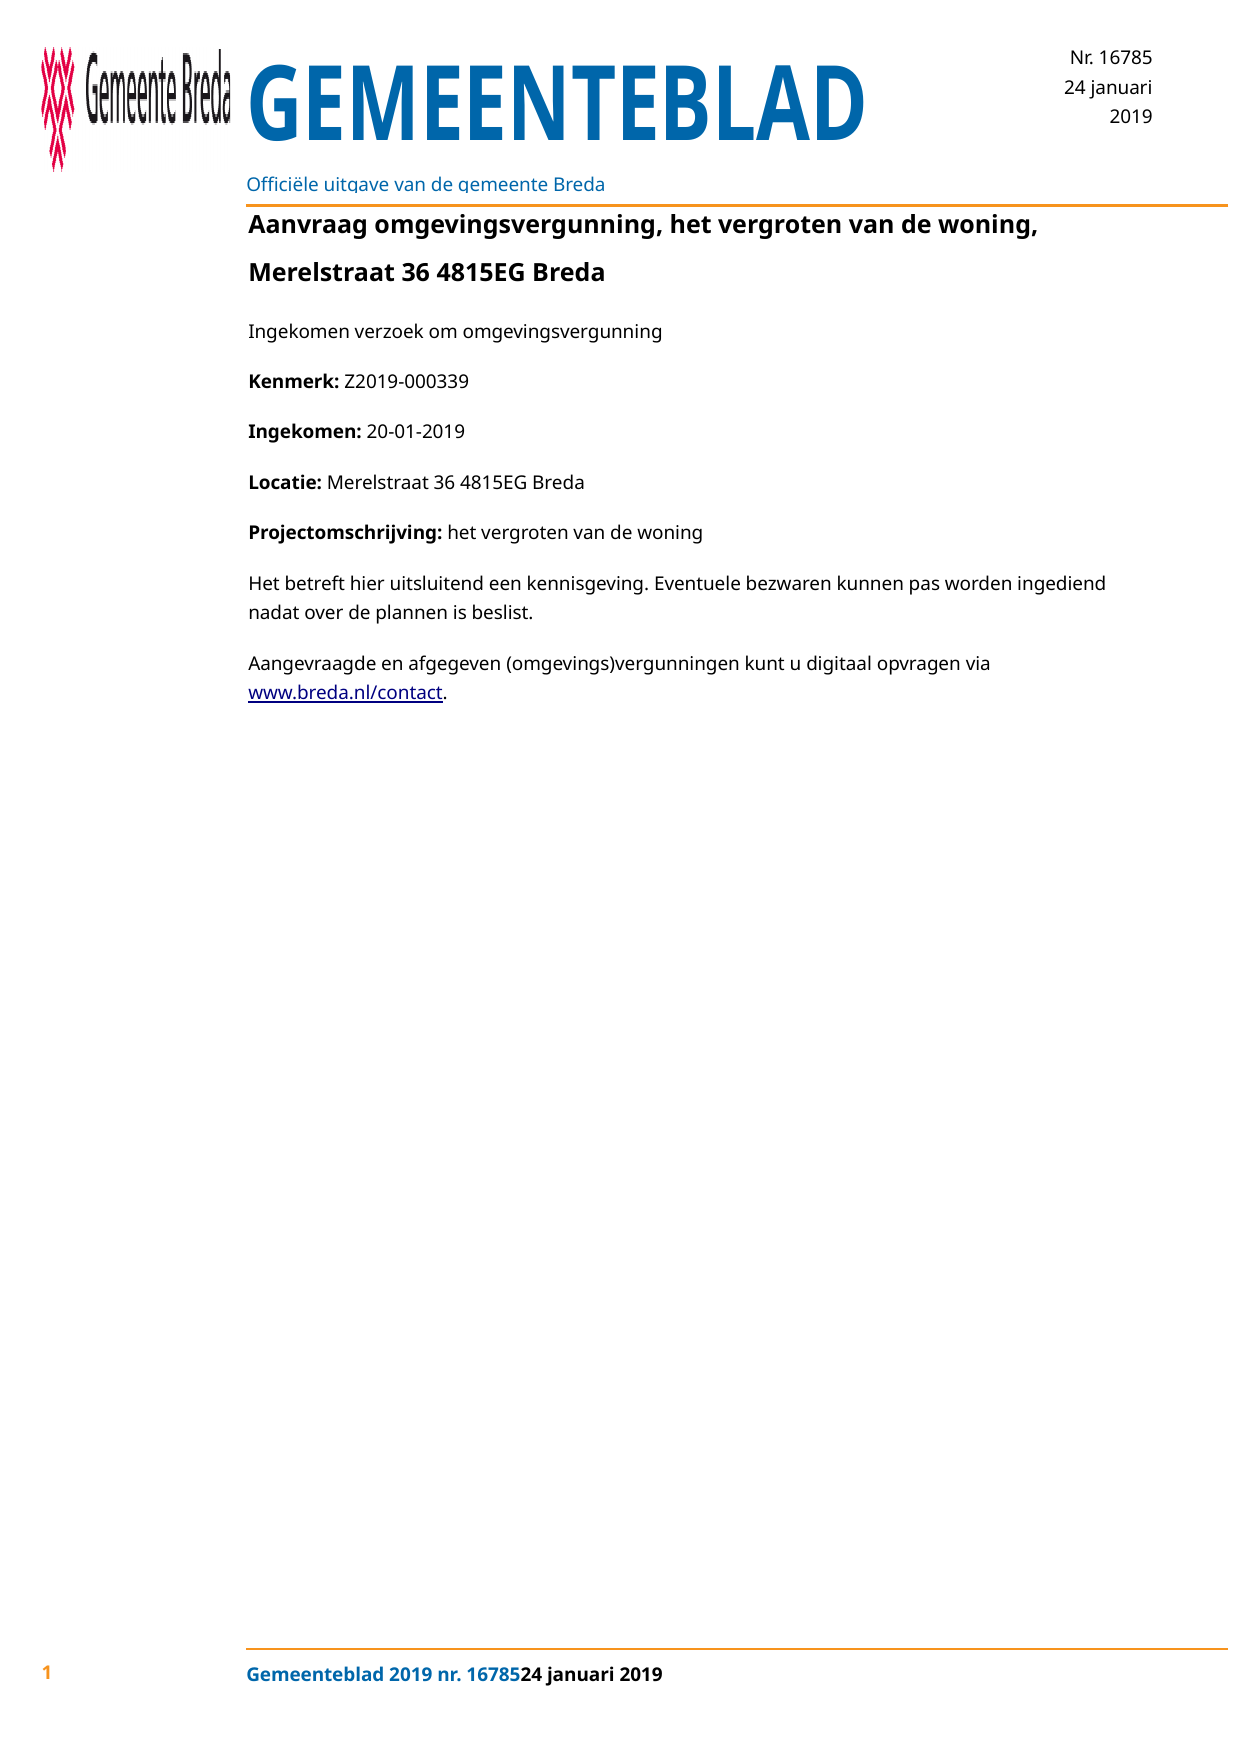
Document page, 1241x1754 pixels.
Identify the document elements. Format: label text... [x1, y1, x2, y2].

text Het betreft hier uitsluitend een kennisgeving. Eventuele bezwaren kunnen pas worden ingediend nadat over de plannen is beslist. [248, 570, 1152, 625]
text Aangevraagde en afgegeven (omgevings)vergunningen kunt u digitaal opvragen via www.breda.nl/contact. [248, 650, 1152, 705]
text Kenmerk: Z2019-000339 [248, 368, 1152, 394]
text Aanvraag omgevingsvergunning, het vergroten van de woning, Merelstraat 36 4815EG Breda [248, 207, 1152, 288]
text Locatie: Merelstraat 36 4815EG Breda [248, 469, 1152, 495]
text Ingekomen: 20-01-2019 [248, 419, 1152, 444]
text Projectomschrijving: het vergroten van de woning [248, 519, 1152, 545]
text Ingekomen verzoek om omgevingsvergunning [248, 318, 1152, 344]
picture [41, 47, 231, 172]
